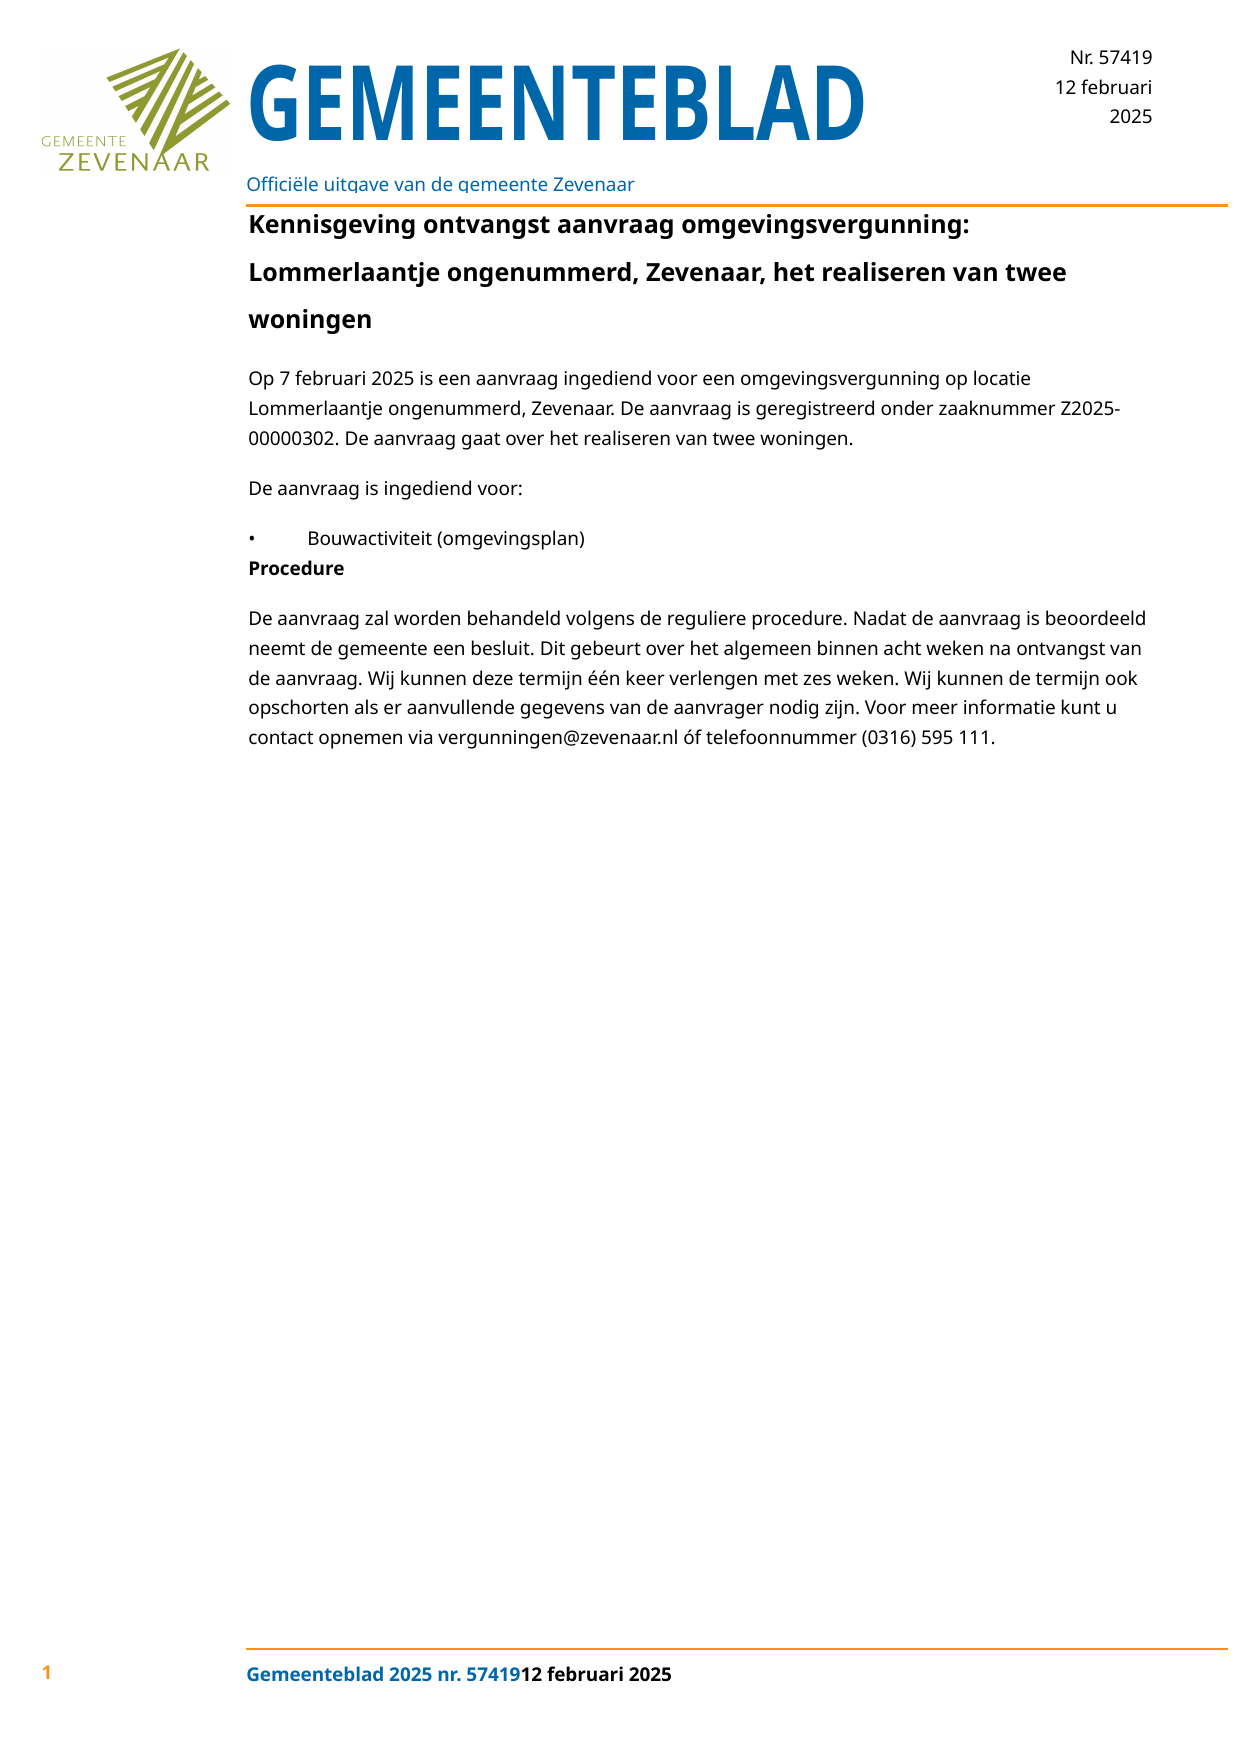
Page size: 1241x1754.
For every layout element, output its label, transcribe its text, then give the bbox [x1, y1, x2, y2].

text De aanvraag zal worden behandeld volgens de reguliere procedure. Nadat de aanvraag is beoordeeld neemt de gemeente een besluit. Dit gebeurt over het algemeen binnen acht weken na ontvangst van de aanvraag. Wij kunnen deze termijn één keer verlengen met zes weken. Wij kunnen de termijn ook opschorten als er aanvullende gegevens van de aanvrager nodig zijn. Voor meer informatie kunt u contact opnemen via vergunningen@zevenaar.nl óf telefoonnummer (0316) 595 111. [248, 606, 1152, 749]
text De aanvraag is ingediend voor: [248, 475, 1152, 501]
text Procedure [248, 555, 1152, 581]
picture [41, 47, 231, 172]
list Bouwactiviteit (omgevingsplan) [248, 526, 1152, 551]
text Kennisgeving ontvangst aanvraag omgevingsvergunning: Lommerlaantje ongenummerd, Zevenaar, het realiseren van twee woningen [248, 207, 1152, 336]
text Op 7 februari 2025 is een aanvraag ingediend voor een omgevingsvergunning op locatie Lommerlaantje ongenummerd, Zevenaar. De aanvraag is geregistreerd onder zaaknummer Z2025-00000302. De aanvraag gaat over het realiseren van twee woningen. [248, 366, 1152, 450]
